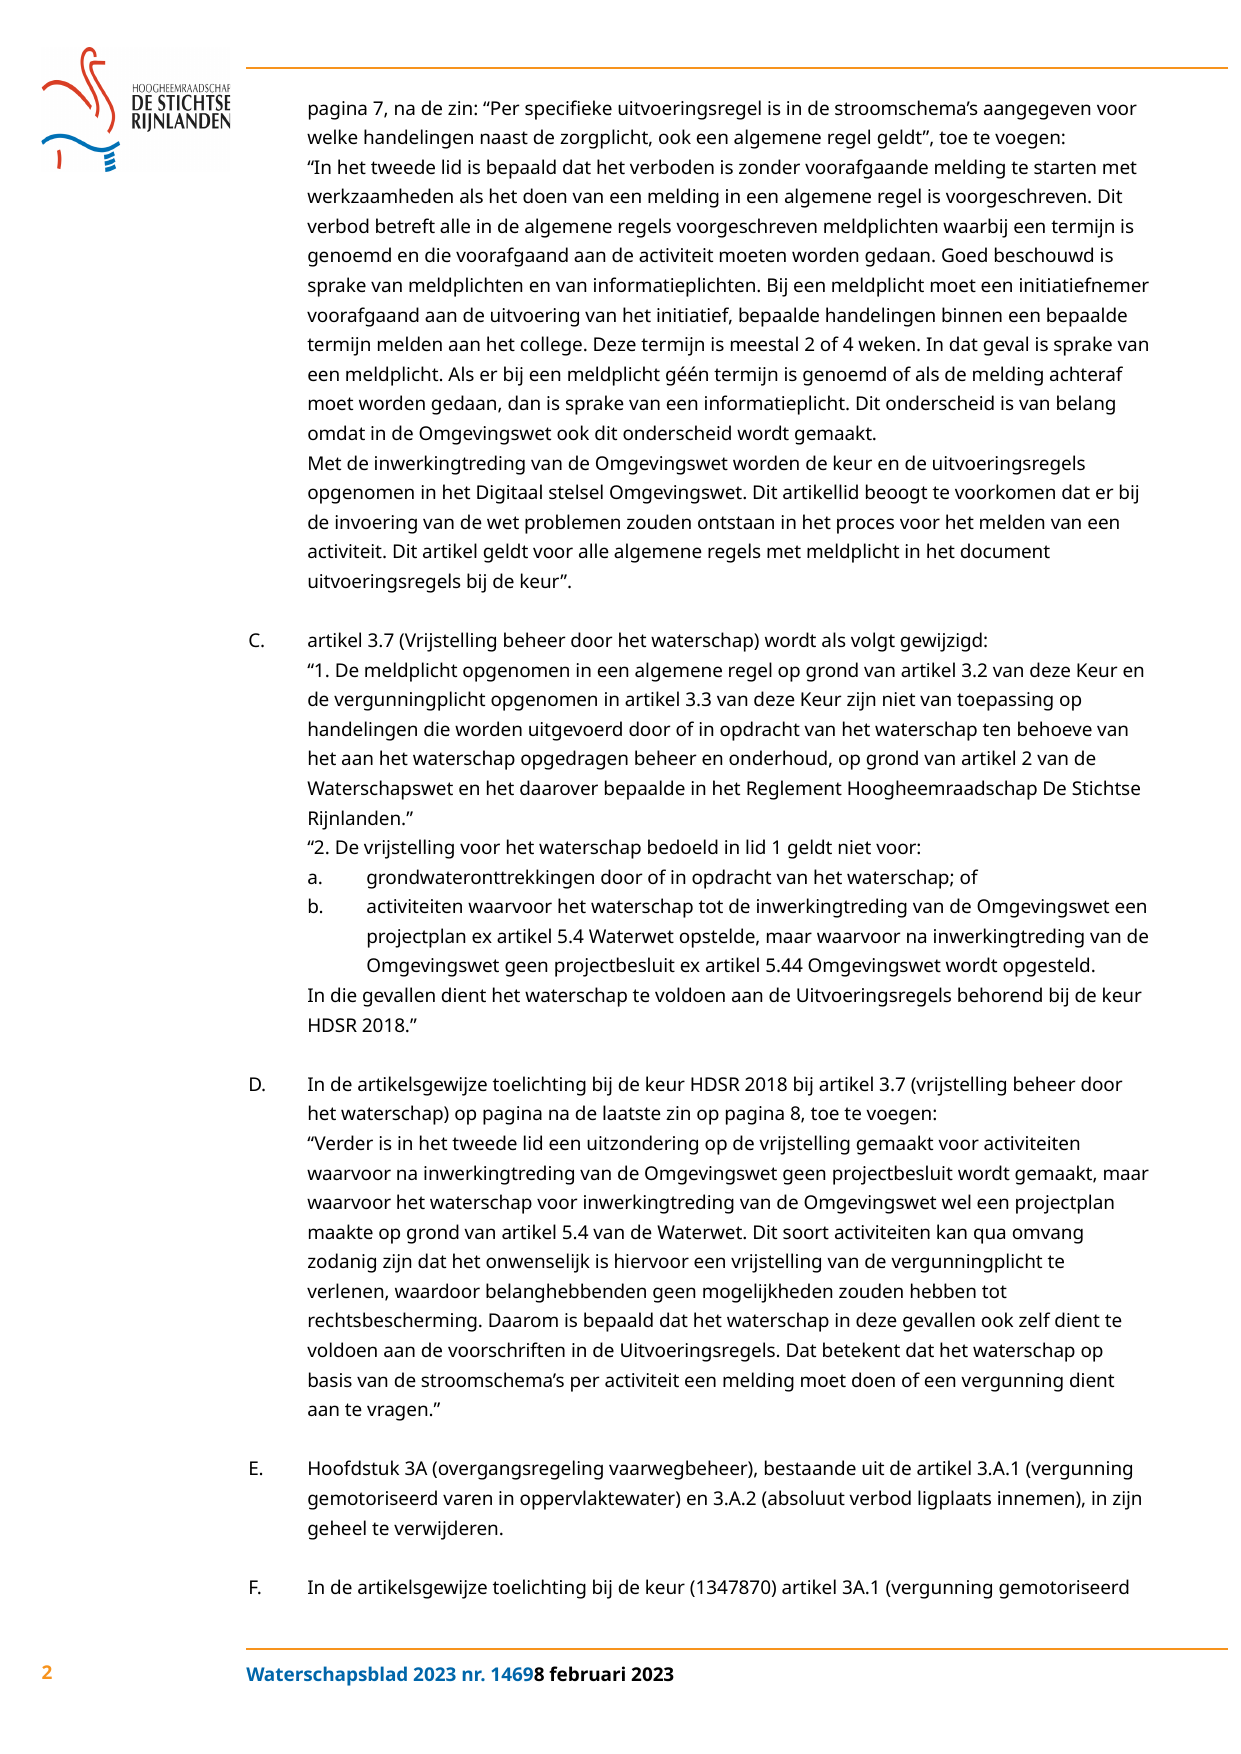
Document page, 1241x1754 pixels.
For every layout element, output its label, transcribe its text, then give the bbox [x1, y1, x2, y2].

list activiteiten waarvoor het waterschap tot de inwerkingtreding van de Omgevingswet een projectplan ex artikel 5.4 Waterwet opstelde, maar waarvoor na inwerkingtreding van de Omgevingswet geen projectbesluit ex artikel 5.44 Omgevingswet wordt opgesteld. [307, 893, 1152, 978]
list In die gevallen dient het waterschap te voldoen aan de Uitvoeringsregels behorend bij de keur HDSR 2018.” [248, 982, 1152, 1038]
list artikel 3.7 (Vrijstelling beheer door het waterschap) wordt als volgt gewijzigd: [248, 627, 1152, 653]
picture [41, 47, 231, 172]
list pagina 7, na de zin: “Per specifieke uitvoeringsregel is in de stroomschema’s aangegeven voor welke handelingen naast de zorgplicht, ook een algemene regel geldt”, toe te voegen: [248, 95, 1152, 150]
list “Verder is in het tweede lid een uitzondering op de vrijstelling gemaakt voor activiteiten waarvoor na inwerkingtreding van de Omgevingswet geen projectbesluit wordt gemaakt, maar waarvoor het waterschap voor inwerkingtreding van de Omgevingswet wel een projectplan maakte op grond van artikel 5.4 van de Waterwet. Dit soort activiteiten kan qua omvang zodanig zijn dat het onwenselijk is hiervoor een vrijstelling van de vergunningplicht te verlenen, waardoor belanghebbenden geen mogelijkheden zouden hebben tot rechtsbescherming. Daarom is bepaald dat het waterschap in deze gevallen ook zelf dient te voldoen aan de voorschriften in de Uitvoeringsregels. Dat betekent dat het waterschap op basis van de stroomschema’s per activiteit een melding moet doen of een vergunning dient aan te vragen.” [248, 1130, 1152, 1422]
list “In het tweede lid is bepaald dat het verboden is zonder voorafgaande melding te starten met werkzaamheden als het doen van een melding in een algemene regel is voorgeschreven. Dit verbod betreft alle in de algemene regels voorgeschreven meldplichten waarbij een termijn is genoemd en die voorafgaand aan de activiteit moeten worden gedaan. Goed beschouwd is sprake van meldplichten en van informatieplichten. Bij een meldplicht moet een initiatiefnemer voorafgaand aan de uitvoering van het initiatief, bepaalde handelingen binnen een bepaalde termijn melden aan het college. Deze termijn is meestal 2 of 4 weken. In dat geval is sprake van een meldplicht. Als er bij een meldplicht géén termijn is genoemd of als de melding achteraf moet worden gedaan, dan is sprake van een informatieplicht. Dit onderscheid is van belang omdat in de Omgevingswet ook dit onderscheid wordt gemaakt. [248, 154, 1152, 446]
list “1. De meldplicht opgenomen in een algemene regel op grond van artikel 3.2 van deze Keur en de vergunningplicht opgenomen in artikel 3.3 van deze Keur zijn niet van toepassing op handelingen die worden uitgevoerd door of in opdracht van het waterschap ten behoeve van het aan het waterschap opgedragen beheer en onderhoud, op grond van artikel 2 van de Waterschapswet en het daarover bepaalde in het Reglement Hoogheemraadschap De Stichtse Rijnlanden.” [248, 657, 1152, 831]
list In de artikelsgewijze toelichting bij de keur (1347870) artikel 3A.1 (vergunning gemotoriseerd [248, 1574, 1152, 1600]
list In de artikelsgewijze toelichting bij de keur HDSR 2018 bij artikel 3.7 (vrijstelling beheer door het waterschap) op pagina na de laatste zin op pagina 8, toe te voegen: [248, 1071, 1152, 1126]
list Hoofdstuk 3A (overgangsregeling vaarwegbeheer), bestaande uit de artikel 3.A.1 (vergunning gemotoriseerd varen in oppervlaktewater) en 3.A.2 (absoluut verbod ligplaats innemen), in zijn geheel te verwijderen. [248, 1456, 1152, 1541]
list grondwateronttrekkingen door of in opdracht van het waterschap; of [307, 864, 1152, 890]
list Met de inwerkingtreding van de Omgevingswet worden de keur en de uitvoeringsregels opgenomen in het Digitaal stelsel Omgevingswet. Dit artikellid beoogt te voorkomen dat er bij de invoering van de wet problemen zouden ontstaan in het proces voor het melden van een activiteit. Dit artikel geldt voor alle algemene regels met meldplicht in het document uitvoeringsregels bij de keur”. [248, 450, 1152, 594]
list “2. De vrijstelling voor het waterschap bedoeld in lid 1 geldt niet voor: [248, 834, 1152, 860]
